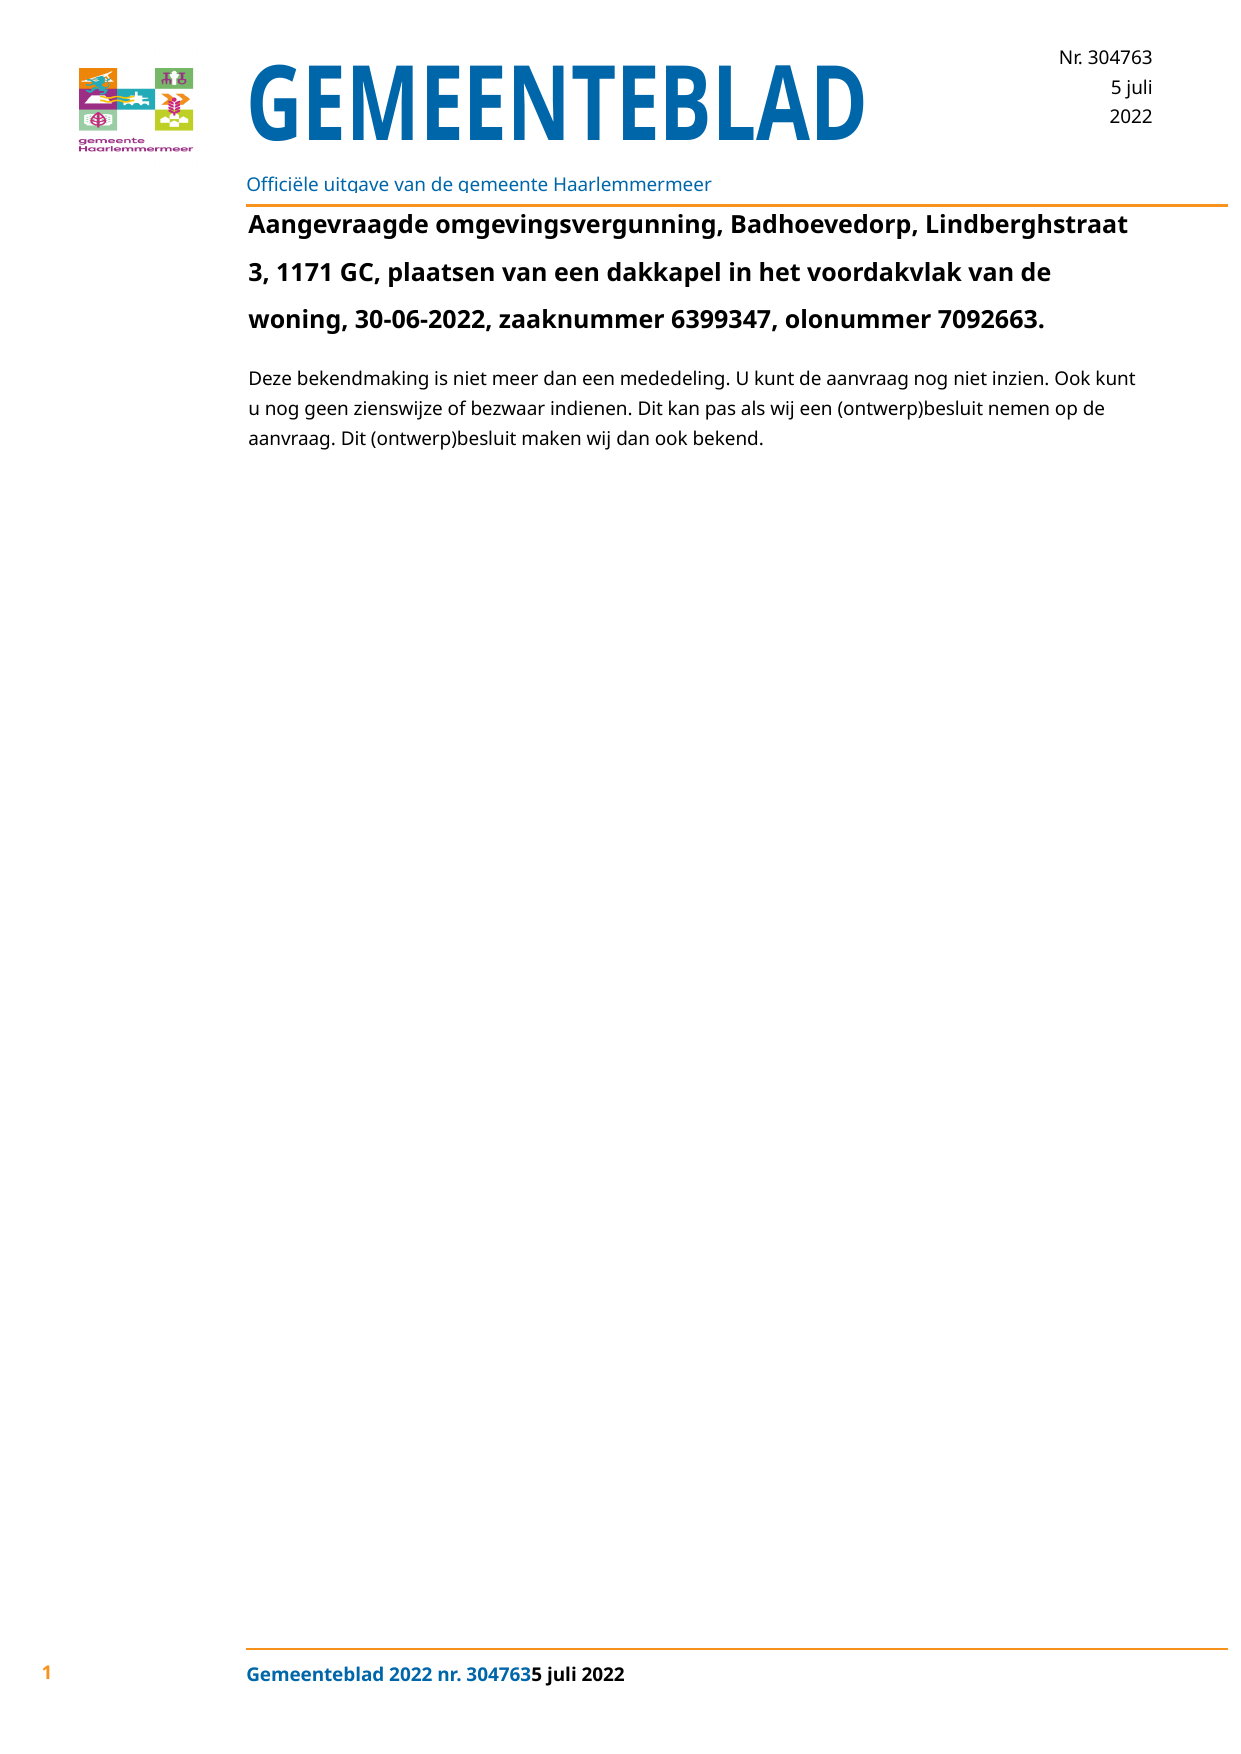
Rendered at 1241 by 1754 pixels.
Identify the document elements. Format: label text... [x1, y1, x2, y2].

text Aangevraagde omgevingsvergunning, Badhoevedorp, Lindberghstraat 3, 1171 GC, plaatsen van een dakkapel in het voordakvlak van de woning, 30-06-2022, zaaknummer 6399347, olonummer 7092663. [248, 207, 1152, 336]
picture [41, 47, 231, 172]
text Deze bekendmaking is niet meer dan een mededeling. U kunt de aanvraag nog niet inzien. Ook kunt u nog geen zienswijze of bezwaar indienen. Dit kan pas als wij een (ontwerp)besluit nemen op de aanvraag. Dit (ontwerp)besluit maken wij dan ook bekend. [248, 366, 1152, 450]
